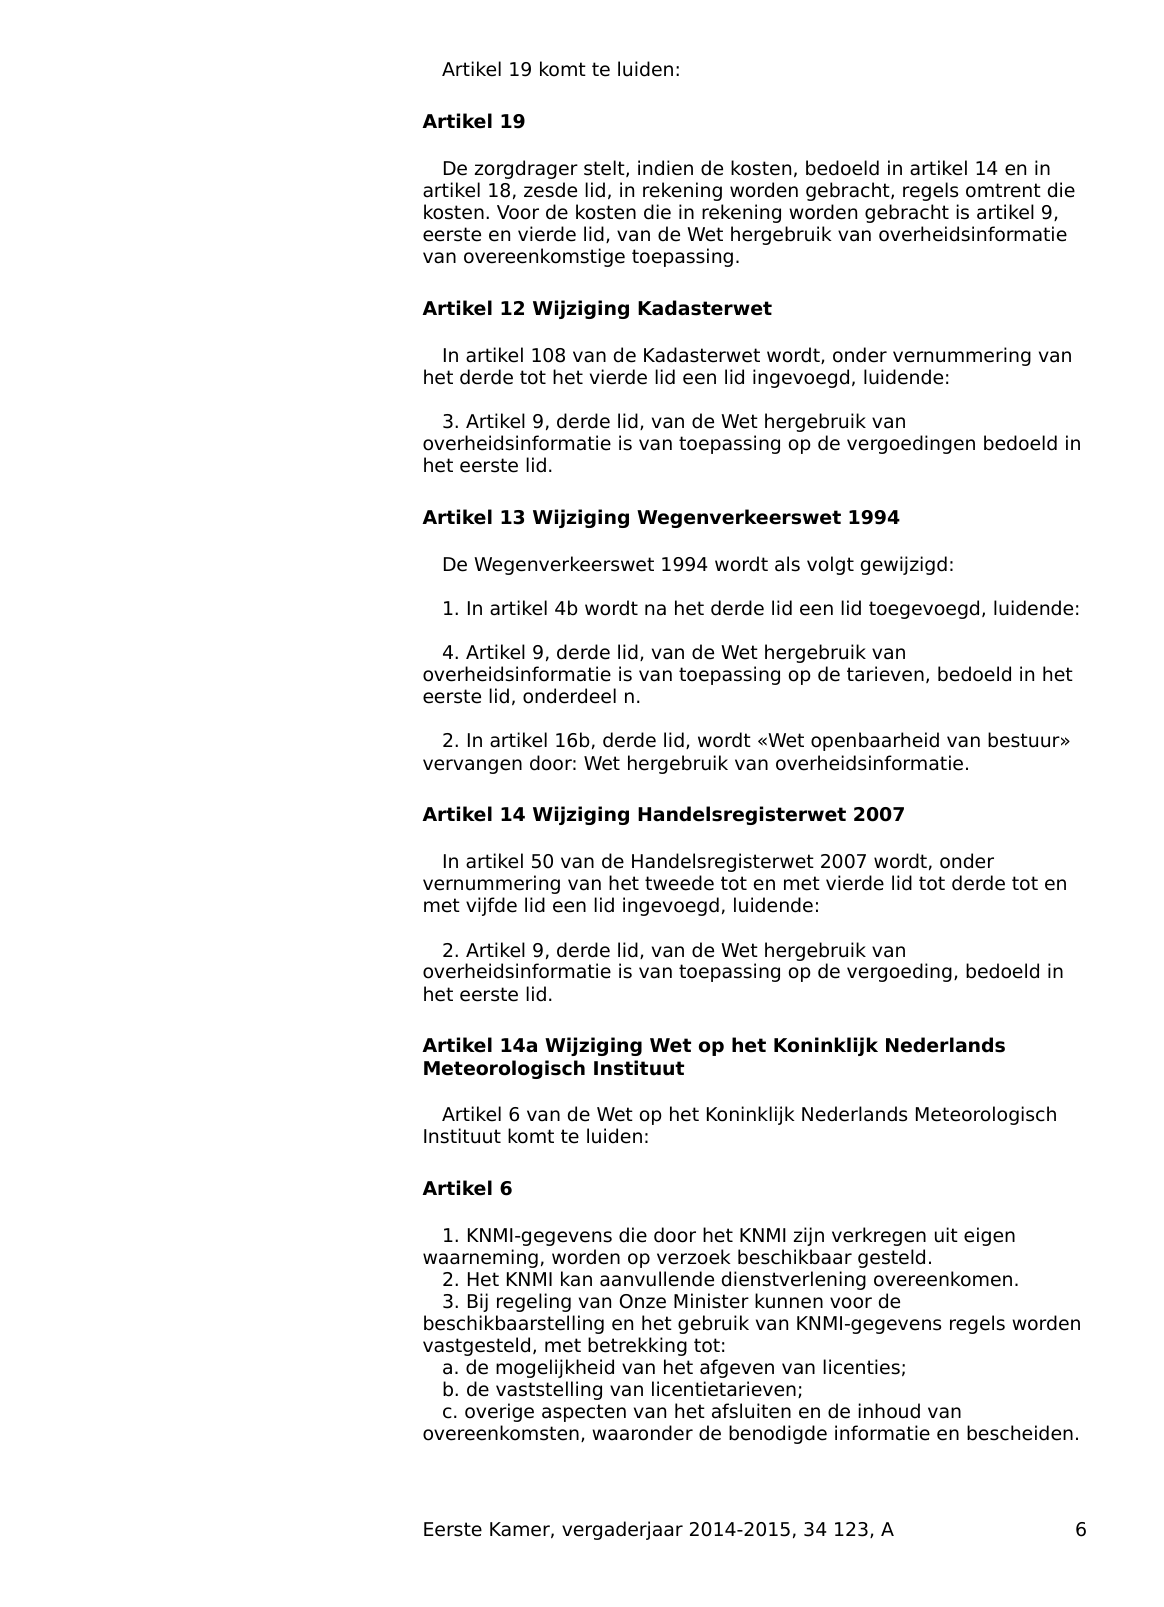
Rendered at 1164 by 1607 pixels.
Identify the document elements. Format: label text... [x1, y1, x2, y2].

text In artikel 108 van de Kadasterwet wordt, onder vernummering van het derde tot het vierde lid een lid ingevoegd, luidende: [422, 345, 1087, 389]
text Artikel 19 komt te luiden: [422, 59, 1087, 81]
text 2. Artikel 9, derde lid, van de Wet hergebruik van overheidsinformatie is van toepassing op de vergoeding, bedoeld in het eerste lid. [422, 939, 1087, 1005]
subtitle Artikel 12 Wijziging Kadasterwet [422, 298, 1087, 320]
subtitle Artikel 13 Wijziging Wegenverkeerswet 1994 [422, 507, 1087, 529]
text 1. KNMI-gegevens die door het KNMI zijn verkregen uit eigen waarneming, worden op verzoek beschikbaar gesteld. [422, 1225, 1087, 1269]
text 3. Bij regeling van Onze Minister kunnen voor de beschikbaarstelling en het gebruik van KNMI-gegevens regels worden vastgesteld, met betrekking tot: [422, 1291, 1087, 1357]
subtitle Artikel 14 Wijziging Handelsregisterwet 2007 [422, 804, 1087, 826]
subtitle Artikel 14a Wijziging Wet op het Koninklijk Nederlands Meteorologisch Instituut [422, 1035, 1087, 1079]
text b. de vaststelling van licentietarieven; [422, 1379, 1087, 1401]
text 3. Artikel 9, derde lid, van de Wet hergebruik van overheidsinformatie is van toepassing op de vergoedingen bedoeld in het eerste lid. [422, 411, 1087, 477]
subtitle Artikel 19 [422, 111, 1087, 133]
text 1. In artikel 4b wordt na het derde lid een lid toegevoegd, luidende: [422, 598, 1087, 620]
subtitle Artikel 6 [422, 1178, 1087, 1200]
text c. overige aspecten van het afsluiten en de inhoud van overeenkomsten, waaronder de benodigde informatie en bescheiden. [422, 1401, 1087, 1445]
text In artikel 50 van de Handelsregisterwet 2007 wordt, onder vernummering van het tweede tot en met vierde lid tot derde tot en met vijfde lid een lid ingevoegd, luidende: [422, 851, 1087, 917]
text De zorgdrager stelt, indien de kosten, bedoeld in artikel 14 en in artikel 18, zesde lid, in rekening worden gebracht, regels omtrent die kosten. Voor de kosten die in rekening worden gebracht is artikel 9, eerste en vierde lid, van de Wet hergebruik van overheidsinformatie van overeenkomstige toepassing. [422, 158, 1087, 268]
text a. de mogelijkheid van het afgeven van licenties; [422, 1357, 1087, 1379]
text Artikel 6 van de Wet op het Koninklijk Nederlands Meteorologisch Instituut komt te luiden: [422, 1104, 1087, 1148]
text De Wegenverkeerswet 1994 wordt als volgt gewijzigd: [422, 554, 1087, 576]
text 4. Artikel 9, derde lid, van de Wet hergebruik van overheidsinformatie is van toepassing op de tarieven, bedoeld in het eerste lid, onderdeel n. [422, 642, 1087, 708]
text 2. In artikel 16b, derde lid, wordt «Wet openbaarheid van bestuur» vervangen door: Wet hergebruik van overheidsinformatie. [422, 730, 1087, 774]
text 2. Het KNMI kan aanvullende dienstverlening overeenkomen. [422, 1269, 1087, 1291]
